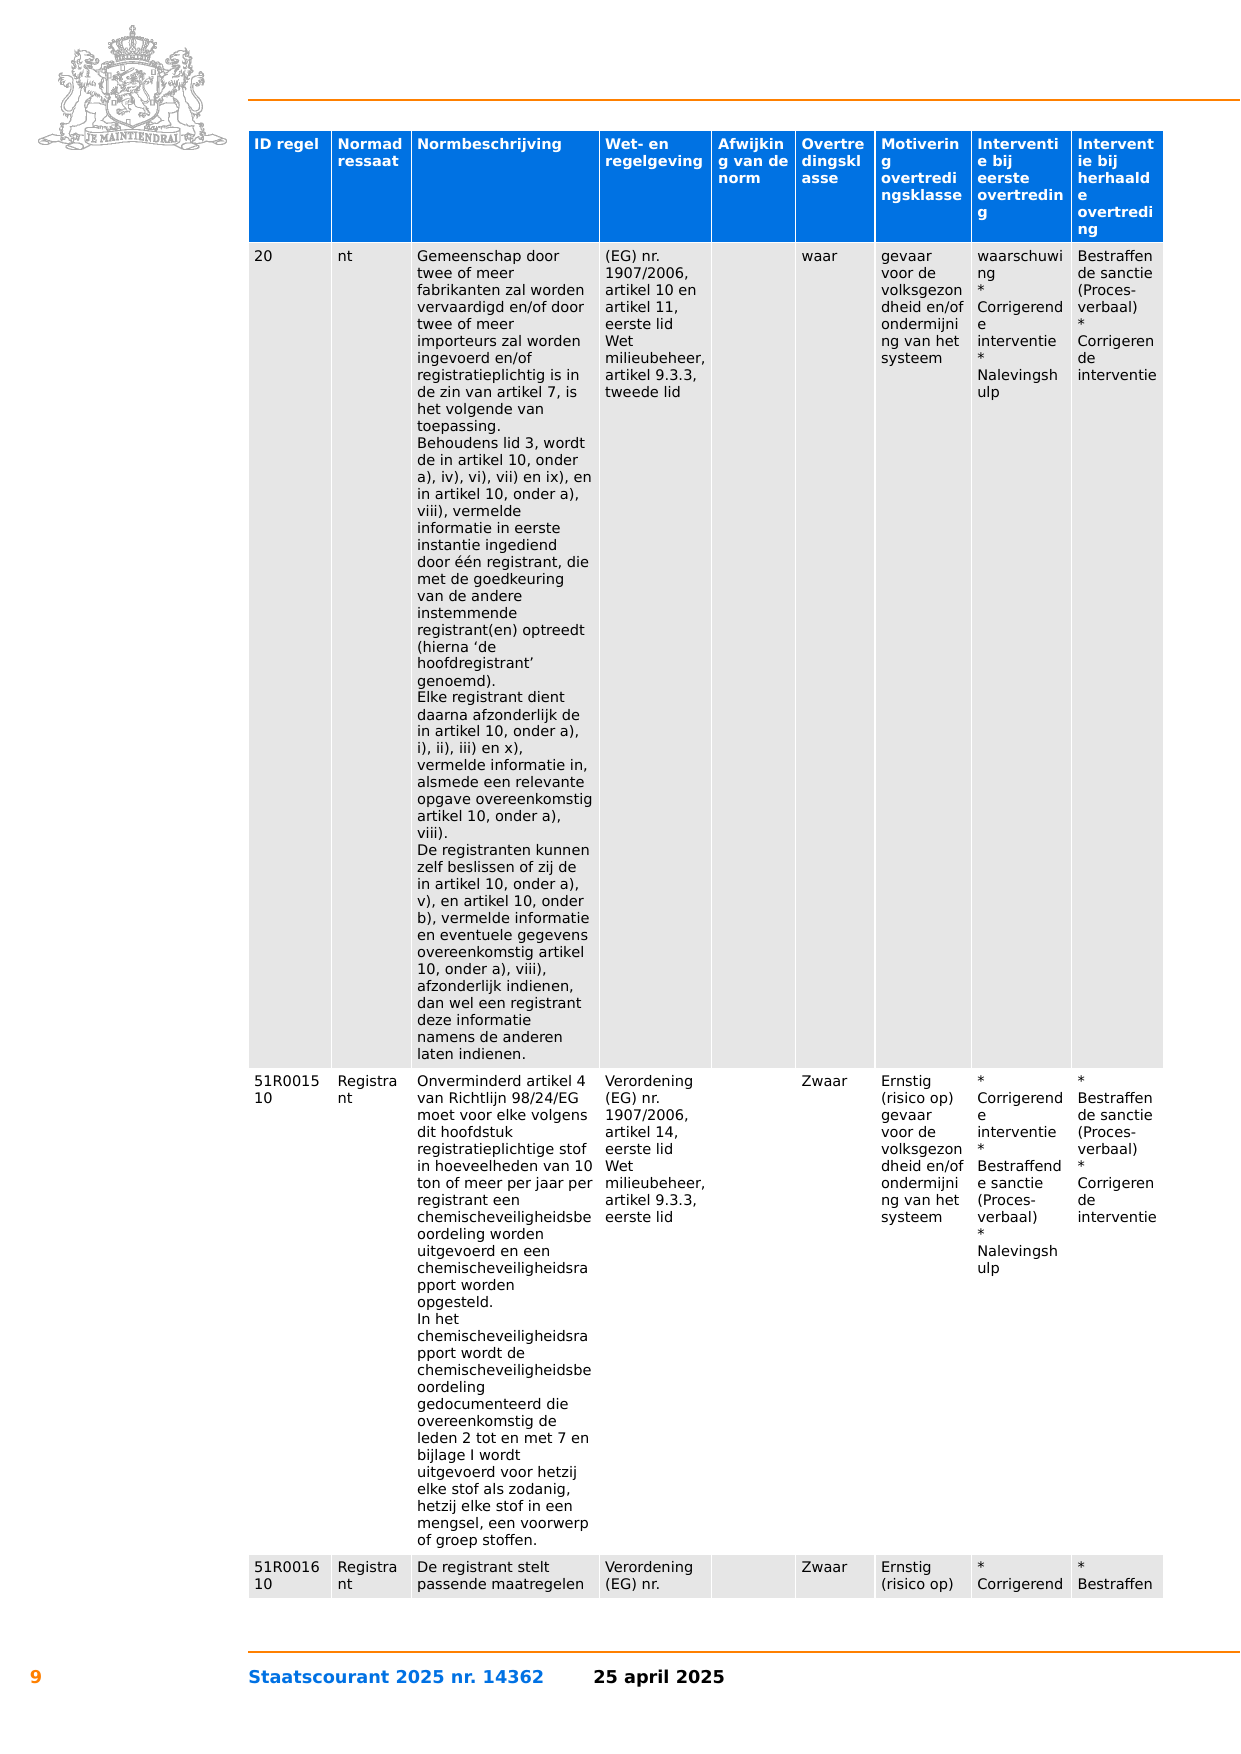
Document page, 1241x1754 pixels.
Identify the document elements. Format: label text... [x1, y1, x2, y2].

table_cell 51R001610 [249, 1555, 331, 1598]
table_header Normadressaat [332, 131, 411, 242]
table_cell Gemeenschap door twee of meer fabrikanten zal worden vervaardigd en/of door twee of meer importeurs zal worden ingevoerd en/of registratieplichtig is in de zin van artikel 7, is het volgende van toepassing. Behoudens lid 3, wordt de in artikel 10, onder a), iv), vi), vii) en ix), en in artikel 10, onder a), viii), vermelde informatie in eerste instantie ingediend door één registrant, die met de goedkeuring van de andere instemmende registrant(en) optreedt (hierna ‘de hoofdregistrant’ genoemd). Elke registrant dient daarna afzonderlijk de in artikel 10, onder a), i), ii), iii) en x), vermelde informatie in, alsmede een relevante opgave overeenkomstig artikel 10, onder a), viii). De registranten kunnen zelf beslissen of zij de in artikel 10, onder a), v), en artikel 10, onder b), vermelde informatie en eventuele gegevens overeenkomstig artikel 10, onder a), viii), afzonderlijk indienen, dan wel een registrant deze informatie namens de anderen laten indienen. [412, 243, 599, 1068]
table_header Afwijking van de norm [712, 131, 795, 242]
table_cell Ernstig (risico op) [876, 1555, 971, 1598]
table_cell waarschuwing * Corrigerende interventie * Nalevingshulp [972, 243, 1071, 1068]
table_cell * Corrigerend [972, 1555, 1071, 1598]
table_header Normbeschrijving [412, 131, 599, 242]
table_cell * Bestraffen [1072, 1555, 1163, 1598]
table_cell Registrant [332, 1555, 411, 1598]
table_cell De registrant stelt passende maatregelen [412, 1555, 599, 1598]
table_cell nt [332, 243, 411, 1068]
table_cell gevaar voor de volksgezondheid en/of ondermijning van het systeem [876, 243, 971, 1068]
table_cell Zwaar [796, 1555, 874, 1598]
table_cell * Bestraffende sanctie (Proces-verbaal) * Corrigerende interventie [1072, 1069, 1163, 1553]
table_header Overtredingsklasse [796, 131, 874, 242]
table_cell [712, 1069, 795, 1553]
table_cell Ernstig (risico op) gevaar voor de volksgezondheid en/of ondermijning van het systeem [876, 1069, 971, 1553]
table_cell [712, 243, 795, 1068]
table_header Wet- en regelgeving [600, 131, 711, 242]
table_cell Verordening (EG) nr. [600, 1555, 711, 1598]
table_cell * Corrigerende interventie * Bestraffende sanctie (Proces-verbaal) * Nalevingshulp [972, 1069, 1071, 1553]
table_cell Bestraffende sanctie (Proces-verbaal) * Corrigerende interventie [1072, 243, 1163, 1068]
table_header Motivering overtredingsklasse [876, 131, 971, 242]
table_cell 20 [249, 243, 331, 1068]
table_header Interventie bij herhaalde overtreding [1072, 131, 1163, 242]
table_header ID regel [249, 131, 331, 242]
table_cell waar [796, 243, 874, 1068]
table_cell Onverminderd artikel 4 van Richtlijn 98/24/EG moet voor elke volgens dit hoofdstuk registratieplichtige stof in hoeveelheden van 10 ton of meer per jaar per registrant een chemischeveiligheidsbeoordeling worden uitgevoerd en een chemischeveiligheidsrapport worden opgesteld. In het chemischeveiligheidsrapport wordt de chemischeveiligheidsbeoordeling gedocumenteerd die overeenkomstig de leden 2 tot en met 7 en bijlage I wordt uitgevoerd voor hetzij elke stof als zodanig, hetzij elke stof in een mengsel, een voorwerp of groep stoffen. [412, 1069, 599, 1553]
table_cell (EG) nr. 1907/2006, artikel 10 en artikel 11, eerste lid Wet milieubeheer, artikel 9.3.3, tweede lid [600, 243, 711, 1068]
table_cell Registrant [332, 1069, 411, 1553]
table_cell Zwaar [796, 1069, 874, 1553]
table_cell 51R001510 [249, 1069, 331, 1553]
picture [38, 25, 227, 150]
table_cell Verordening (EG) nr. 1907/2006, artikel 14, eerste lid Wet milieubeheer, artikel 9.3.3, eerste lid [600, 1069, 711, 1553]
table_header Interventie bij eerste overtreding [972, 131, 1071, 242]
table_cell [712, 1555, 795, 1598]
